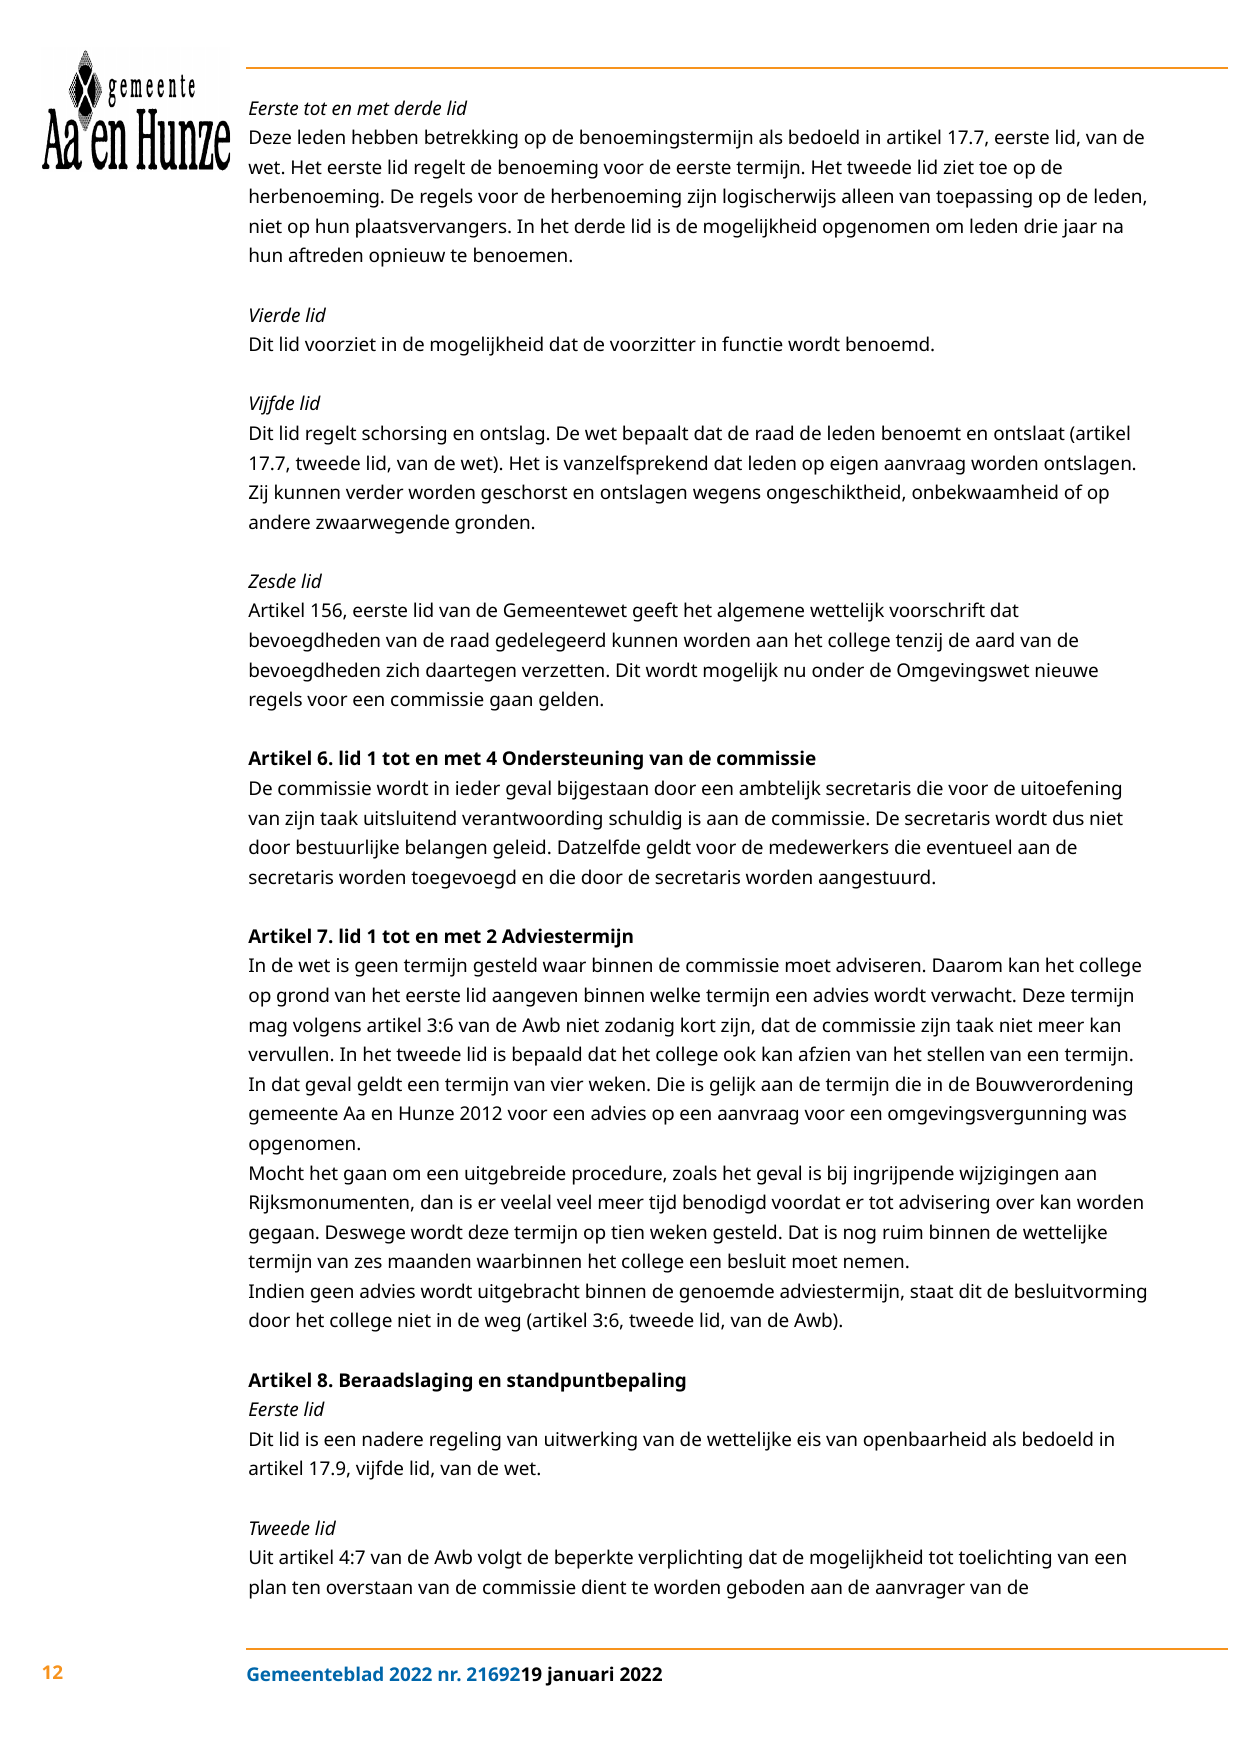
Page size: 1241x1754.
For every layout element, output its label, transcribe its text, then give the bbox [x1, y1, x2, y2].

text Zesde lid [248, 568, 1152, 594]
text Indien geen advies wordt uitgebracht binnen de genoemde adviestermijn, staat dit de besluitvorming door het college niet in de weg (artikel 3:6, tweede lid, van de Awb). [248, 1278, 1152, 1333]
text Deze leden hebben betrekking op de benoemingstermijn als bedoeld in artikel 17.7, eerste lid, van de wet. Het eerste lid regelt de benoeming voor de eerste termijn. Het tweede lid ziet toe op de herbenoeming. De regels voor de herbenoeming zijn logischerwijs alleen van toepassing op de leden, niet op hun plaatsvervangers. In het derde lid is de mogelijkheid opgenomen om leden drie jaar na hun aftreden opnieuw te benoemen. [248, 124, 1152, 268]
text De commissie wordt in ieder geval bijgestaan door een ambtelijk secretaris die voor de uitoefening van zijn taak uitsluitend verantwoording schuldig is aan de commissie. De secretaris wordt dus niet door bestuurlijke belangen geleid. Datzelfde geldt voor de medewerkers die eventueel aan de secretaris worden toegevoegd en die door de secretaris worden aangestuurd. [248, 775, 1152, 890]
text Vijfde lid [248, 391, 1152, 416]
text Artikel 156, eerste lid van de Gemeentewet geeft het algemene wettelijk voorschrift dat bevoegdheden van de raad gedelegeerd kunnen worden aan het college tenzij de aard van de bevoegdheden zich daartegen verzetten. Dit wordt mogelijk nu onder de Omgevingswet nieuwe regels voor een commissie gaan gelden. [248, 598, 1152, 712]
text Dit lid regelt schorsing en ontslag. De wet bepaalt dat de raad de leden benoemt en ontslaat (artikel 17.7, tweede lid, van de wet). Het is vanzelfsprekend dat leden op eigen aanvraag worden ontslagen. Zij kunnen verder worden geschorst en ontslagen wegens ongeschiktheid, onbekwaamheid of op andere zwaarwegende gronden. [248, 420, 1152, 535]
text Artikel 7. lid 1 tot en met 2 Adviestermijn [248, 923, 1152, 949]
text Eerste lid [248, 1396, 1152, 1422]
text Uit artikel 4:7 van de Awb volgt de beperkte verplichting dat de mogelijkheid tot toelichting van een plan ten overstaan van de commissie dient te worden geboden aan de aanvrager van de [248, 1544, 1152, 1600]
picture [41, 47, 231, 172]
text Eerste tot en met derde lid [248, 95, 1152, 121]
text Dit lid voorziet in de mogelijkheid dat de voorzitter in functie wordt benoemd. [248, 331, 1152, 357]
text Dit lid is een nadere regeling van uitwerking van de wettelijke eis van openbaarheid als bedoeld in artikel 17.9, vijfde lid, van de wet. [248, 1426, 1152, 1481]
text In de wet is geen termijn gesteld waar binnen de commissie moet adviseren. Daarom kan het college op grond van het eerste lid aangeven binnen welke termijn een advies wordt verwacht. Deze termijn mag volgens artikel 3:6 van de Awb niet zodanig kort zijn, dat de commissie zijn taak niet meer kan vervullen. In het tweede lid is bepaald dat het college ook kan afzien van het stellen van een termijn. In dat geval geldt een termijn van vier weken. Die is gelijk aan de termijn die in de Bouwverordening gemeente Aa en Hunze 2012 voor een advies op een aanvraag voor een omgevingsvergunning was opgenomen. [248, 953, 1152, 1156]
text Vierde lid [248, 302, 1152, 328]
text Tweede lid [248, 1515, 1152, 1541]
text Mocht het gaan om een uitgebreide procedure, zoals het geval is bij ingrijpende wijzigingen aan Rijksmonumenten, dan is er veelal veel meer tijd benodigd voordat er tot advisering over kan worden gegaan. Deswege wordt deze termijn op tien weken gesteld. Dat is nog ruim binnen de wettelijke termijn van zes maanden waarbinnen het college een besluit moet nemen. [248, 1160, 1152, 1274]
text Artikel 6. lid 1 tot en met 4 Ondersteuning van de commissie [248, 746, 1152, 771]
text Artikel 8. Beraadslaging en standpuntbepaling [248, 1367, 1152, 1393]
